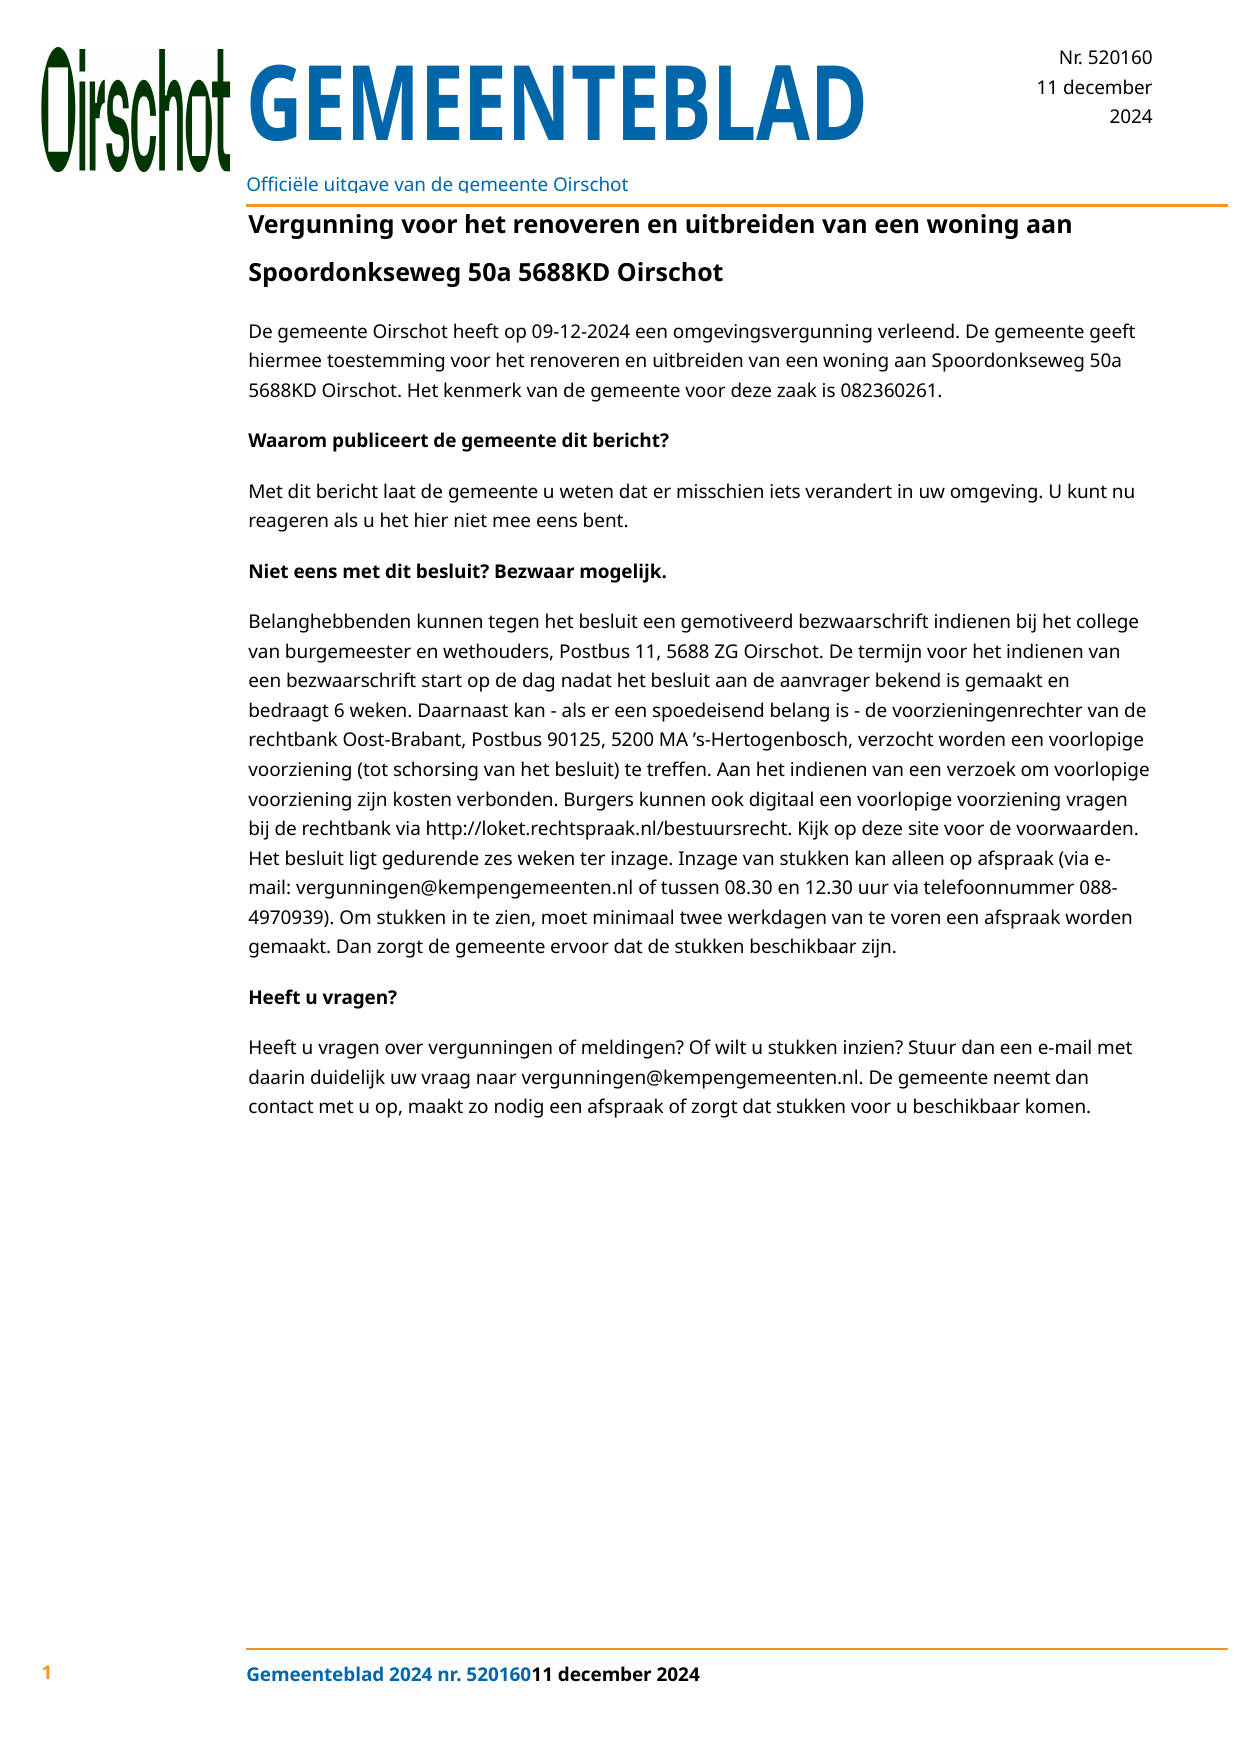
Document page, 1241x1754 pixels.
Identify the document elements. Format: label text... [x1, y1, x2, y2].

text De gemeente Oirschot heeft op 09-12-2024 een omgevingsvergunning verleend. De gemeente geeft hiermee toestemming voor het renoveren en uitbreiden van een woning aan Spoordonkseweg 50a 5688KD Oirschot. Het kenmerk van de gemeente voor deze zaak is 082360261. [248, 318, 1152, 403]
text Belanghebbenden kunnen tegen het besluit een gemotiveerd bezwaarschrift indienen bij het college van burgemeester en wethouders, Postbus 11, 5688 ZG Oirschot. De termijn voor het indienen van een bezwaarschrift start op de dag nadat het besluit aan de aanvrager bekend is gemaakt en bedraagt 6 weken. Daarnaast kan - als er een spoedeisend belang is - de voorzieningenrechter van de rechtbank Oost-Brabant, Postbus 90125, 5200 MA ’s-Hertogenbosch, verzocht worden een voorlopige voorziening (tot schorsing van het besluit) te treffen. Aan het indienen van een verzoek om voorlopige voorziening zijn kosten verbonden. Burgers kunnen ook digitaal een voorlopige voorziening vragen bij de rechtbank via http://loket.rechtspraak.nl/bestuursrecht. Kijk op deze site voor de voorwaarden. Het besluit ligt gedurende zes weken ter inzage. Inzage van stukken kan alleen op afspraak (via e-mail: vergunningen@kempengemeenten.nl of tussen 08.30 en 12.30 uur via telefoonnummer 088-4970939). Om stukken in te zien, moet minimaal twee werkdagen van te voren een afspraak worden gemaakt. Dan zorgt de gemeente ervoor dat de stukken beschikbaar zijn. [248, 608, 1152, 959]
text Met dit bericht laat de gemeente u weten dat er misschien iets verandert in uw omgeving. U kunt nu reageren als u het hier niet mee eens bent. [248, 478, 1152, 533]
text Waarom publiceert de gemeente dit bericht? [248, 427, 1152, 453]
text Vergunning voor het renoveren en uitbreiden van een woning aan Spoordonkseweg 50a 5688KD Oirschot [248, 207, 1152, 288]
picture [41, 47, 231, 172]
text Niet eens met dit besluit? Bezwaar mogelijk. [248, 558, 1152, 584]
text Heeft u vragen over vergunningen of meldingen? Of wilt u stukken inzien? Stuur dan een e-mail met daarin duidelijk uw vraag naar vergunningen@kempengemeenten.nl. De gemeente neemt dan contact met u op, maakt zo nodig een afspraak of zorgt dat stukken voor u beschikbaar komen. [248, 1034, 1152, 1119]
text Heeft u vragen? [248, 984, 1152, 1010]
